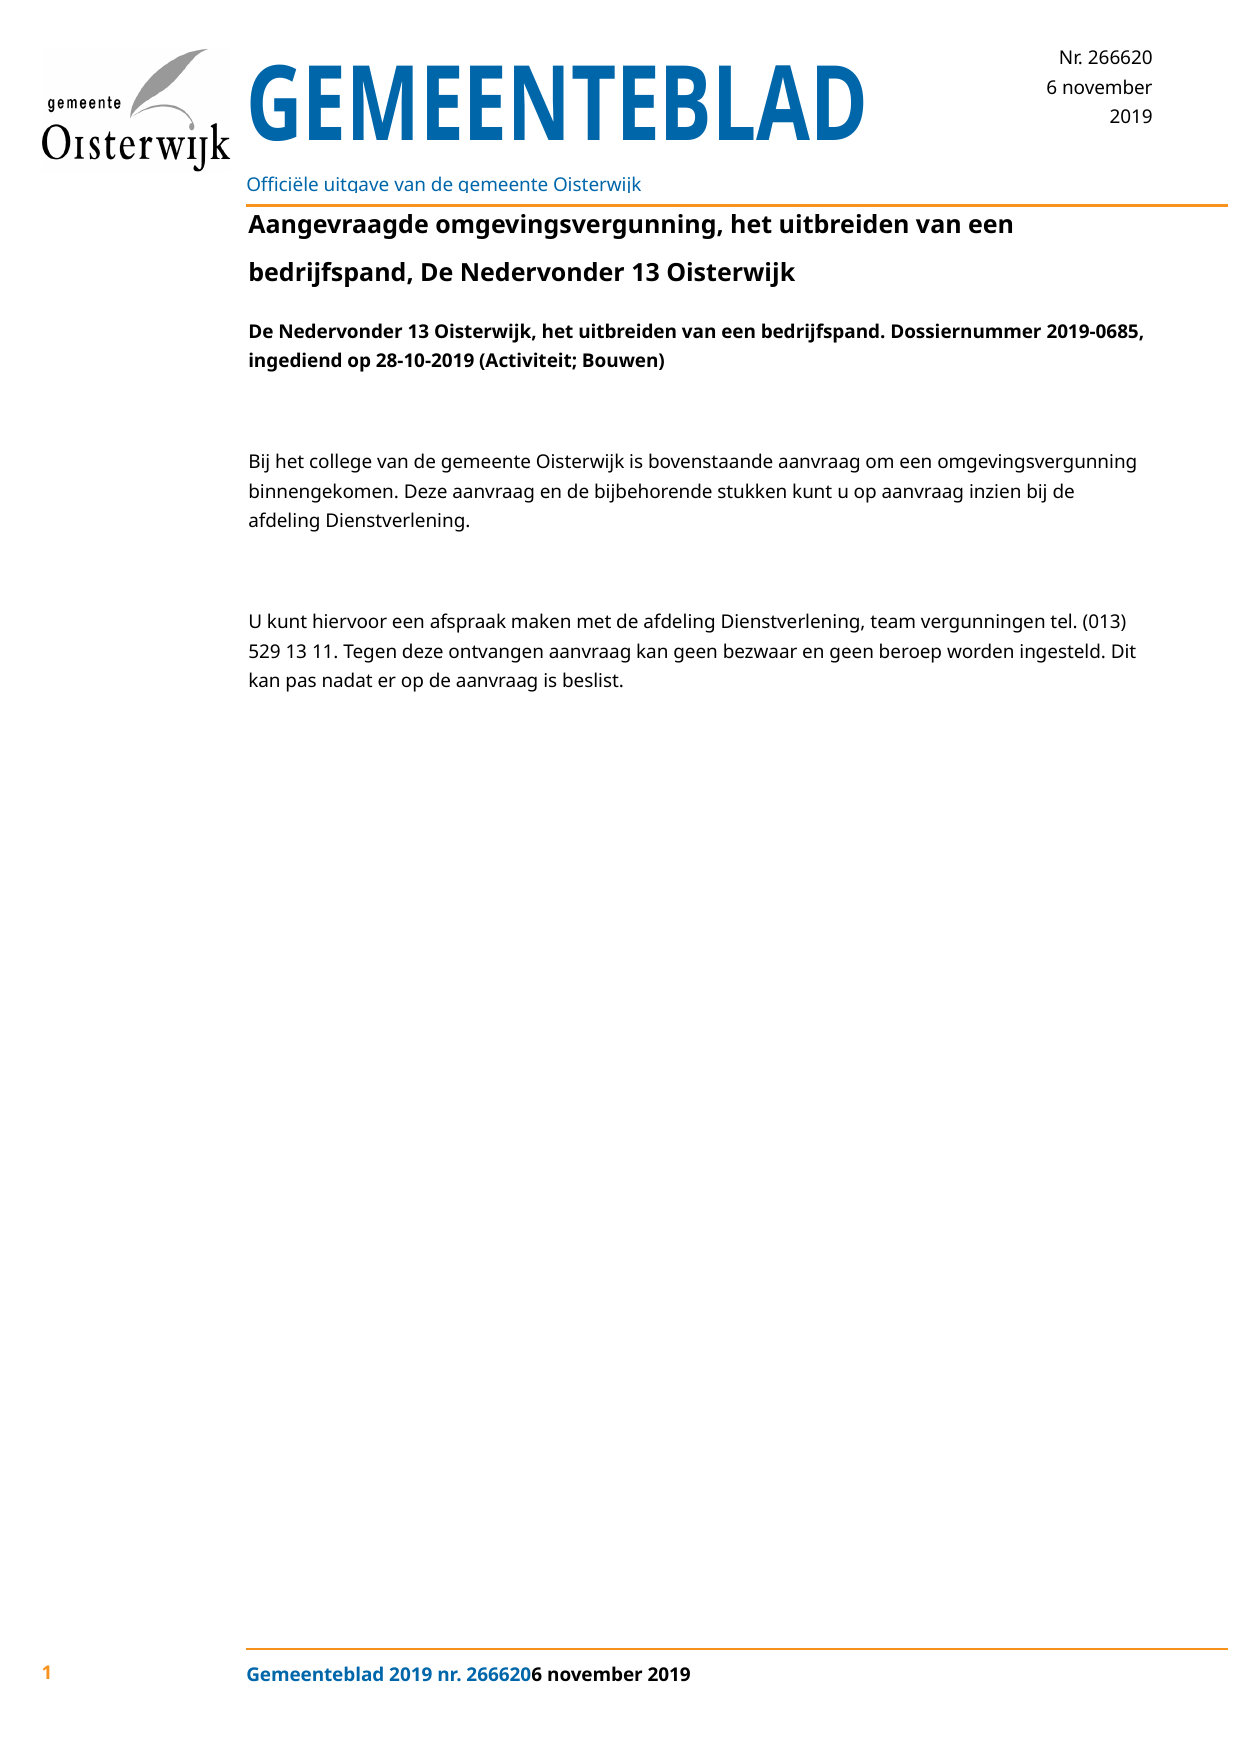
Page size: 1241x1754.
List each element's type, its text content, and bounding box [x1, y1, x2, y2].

text De Nedervonder 13 Oisterwijk, het uitbreiden van een bedrijfspand. Dossiernummer 2019-0685, ingediend op 28-10-2019 (Activiteit; Bouwen) [248, 318, 1152, 373]
text U kunt hiervoor een afspraak maken met de afdeling Dienstverlening, team vergunningen tel. (013) 529 13 11. Tegen deze ontvangen aanvraag kan geen bezwaar en geen beroep worden ingesteld. Dit kan pas nadat er op de aanvraag is beslist. [248, 608, 1152, 693]
picture [41, 47, 231, 172]
text Bij het college van de gemeente Oisterwijk is bovenstaande aanvraag om een omgevingsvergunning binnengekomen. Deze aanvraag en de bijbehorende stukken kunt u op aanvraag inzien bij de afdeling Dienstverlening. [248, 448, 1152, 533]
text Aangevraagde omgevingsvergunning, het uitbreiden van een bedrijfspand, De Nedervonder 13 Oisterwijk [248, 207, 1152, 288]
